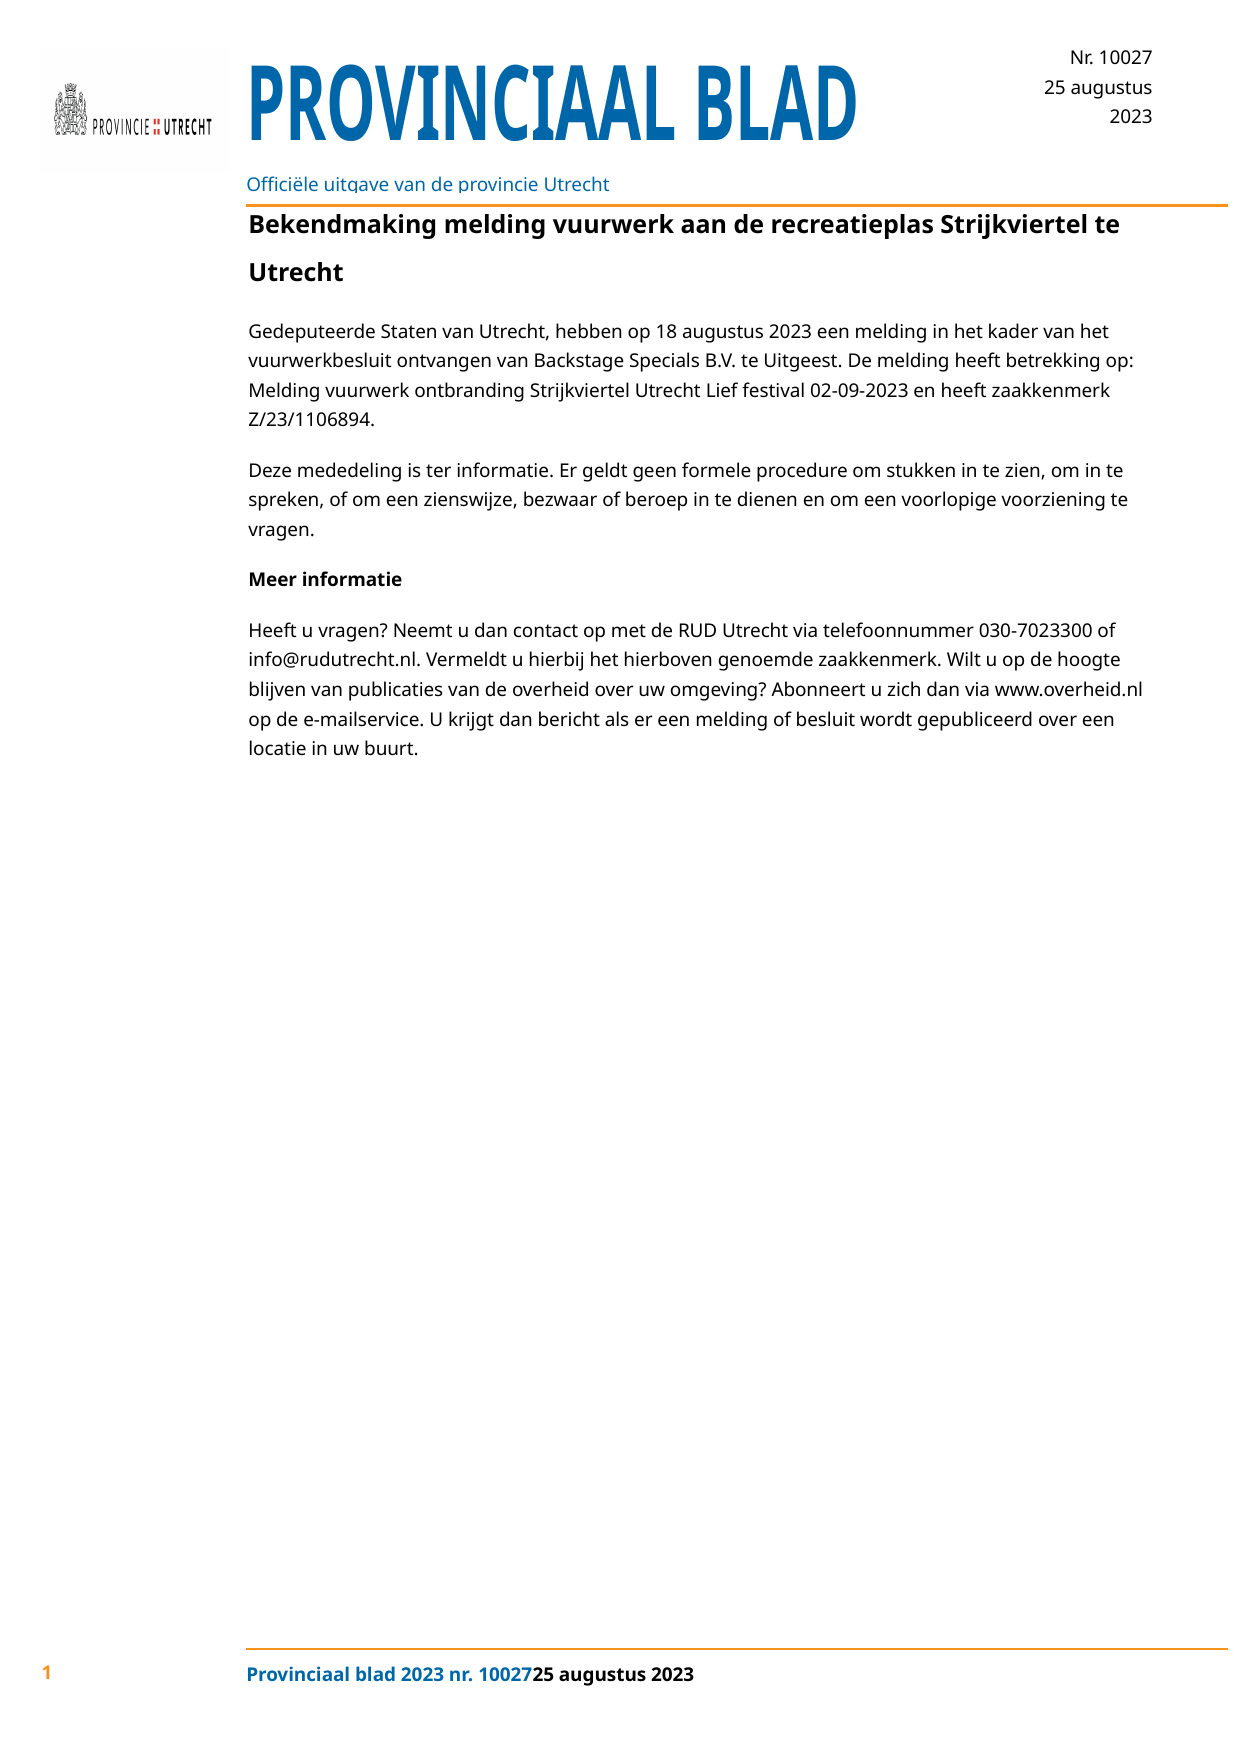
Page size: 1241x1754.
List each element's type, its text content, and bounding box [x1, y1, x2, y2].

picture [41, 47, 231, 172]
text Bekendmaking melding vuurwerk aan de recreatieplas Strijkviertel te Utrecht [248, 207, 1152, 288]
text Meer informatie [248, 567, 1152, 592]
text Heeft u vragen? Neemt u dan contact op met de RUD Utrecht via telefoonnummer 030-7023300 of info@rudutrecht.nl. Vermeldt u hierbij het hierboven genoemde zaakkenmerk. Wilt u op de hoogte blijven van publicaties van de overheid over uw omgeving? Abonneert u zich dan via www.overheid.nl op de e-mailservice. U krijgt dan bericht als er een melding of besluit wordt gepubliceerd over een locatie in uw buurt. [248, 617, 1152, 761]
text Gedeputeerde Staten van Utrecht, hebben op 18 augustus 2023 een melding in het kader van het vuurwerkbesluit ontvangen van Backstage Specials B.V. te Uitgeest. De melding heeft betrekking op: Melding vuurwerk ontbranding Strijkviertel Utrecht Lief festival 02-09-2023 en heeft zaakkenmerk Z/23/1106894. [248, 318, 1152, 432]
text Deze mededeling is ter informatie. Er geldt geen formele procedure om stukken in te zien, om in te spreken, of om een zienswijze, bezwaar of beroep in te dienen en om een voorlopige voorziening te vragen. [248, 457, 1152, 542]
